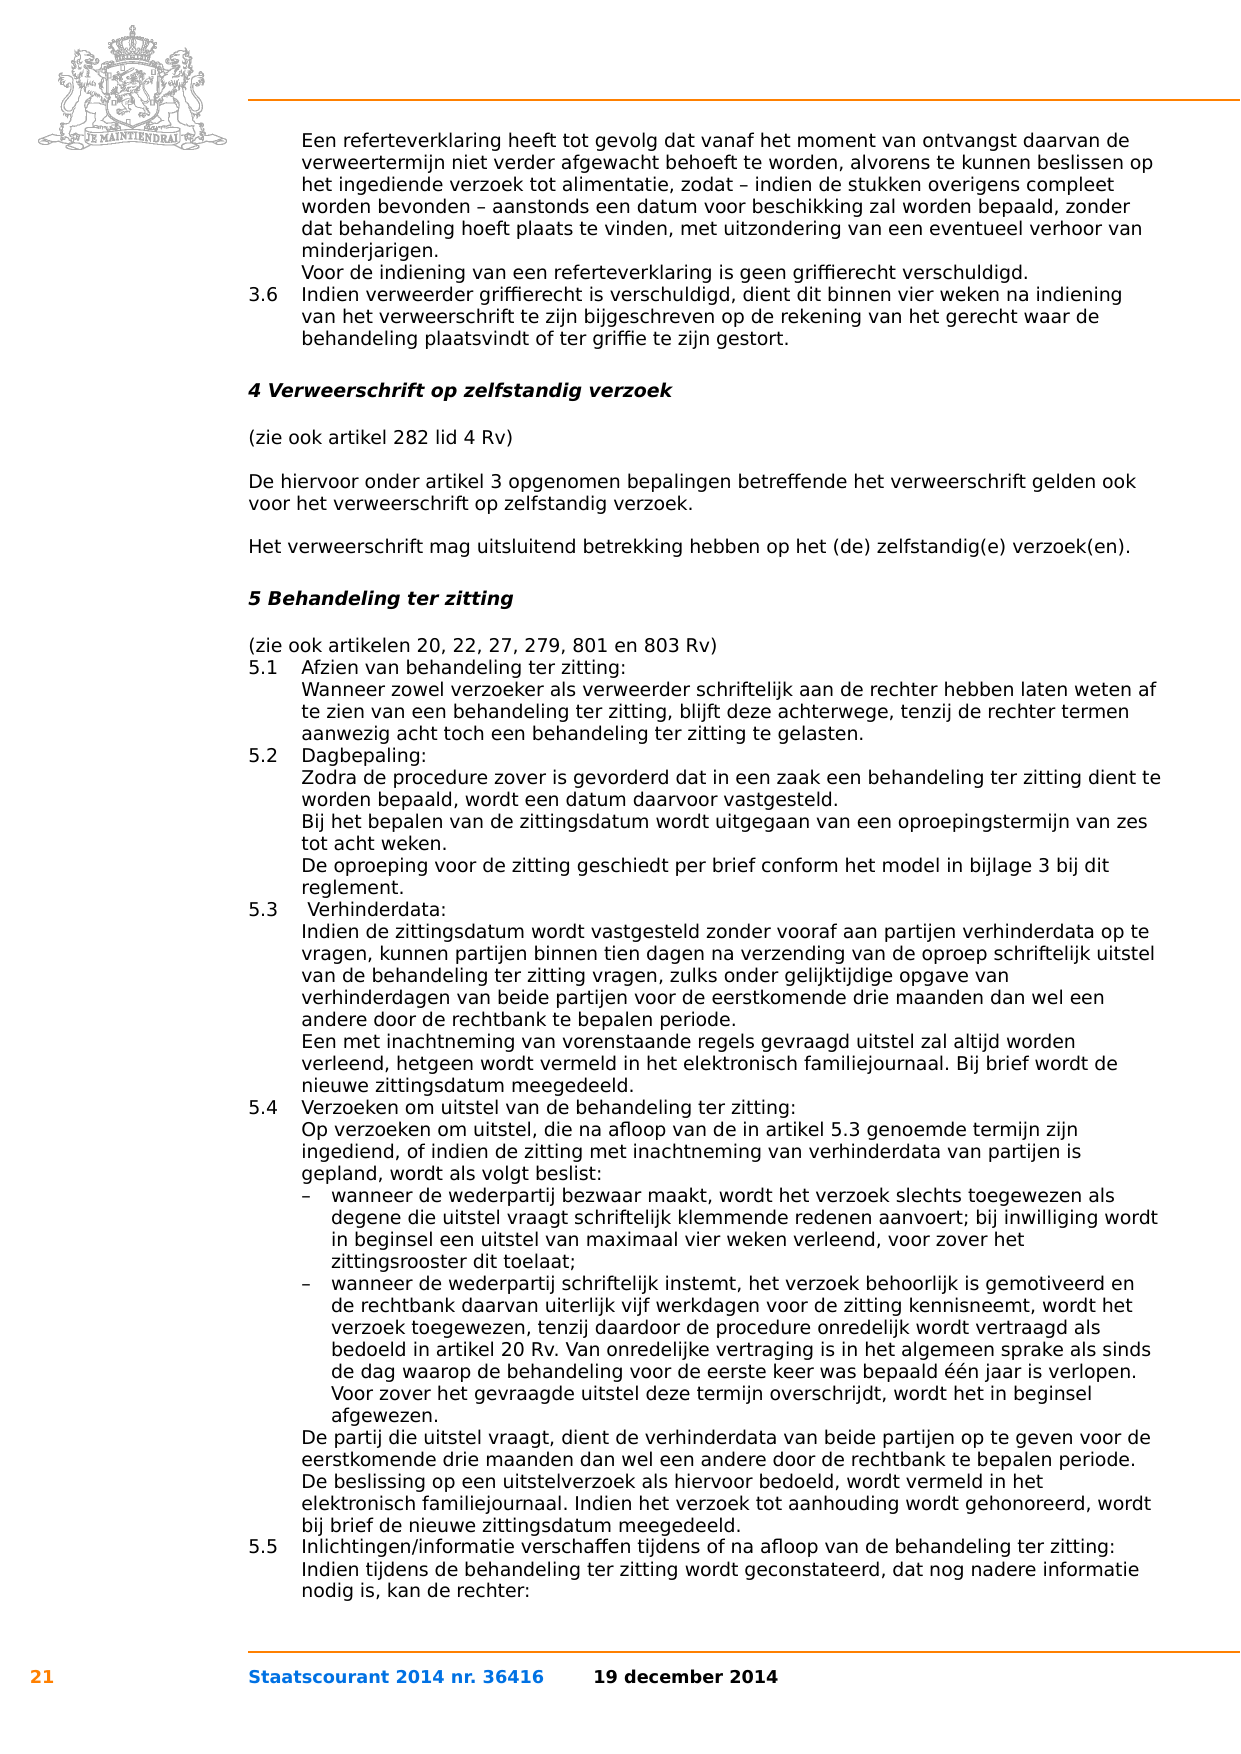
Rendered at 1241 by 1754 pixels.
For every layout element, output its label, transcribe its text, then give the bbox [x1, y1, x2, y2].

picture [38, 25, 227, 150]
text De beslissing op een uitstelverzoek als hiervoor bedoeld, wordt vermeld in het elektronisch familiejournaal. Indien het verzoek tot aanhouding wordt gehonoreerd, wordt bij brief de nieuwe zittingsdatum meegedeeld. [301, 1471, 1163, 1536]
text 5.4 Verzoeken om uitstel van de behandeling ter zitting: [248, 1097, 1163, 1119]
text De oproeping voor de zitting geschiedt per brief conform het model in bijlage 3 bij dit reglement. [301, 855, 1163, 899]
text Indien de zittingsdatum wordt vastgesteld zonder vooraf aan partijen verhinderdata op te vragen, kunnen partijen binnen tien dagen na verzending van de oproep schriftelijk uitstel van de behandeling ter zitting vragen, zulks onder gelijktijdige opgave van verhinderdagen van beide partijen voor de eerstkomende drie maanden dan wel een andere door de rechtbank te bepalen periode. [301, 921, 1163, 1031]
text Een met inachtneming van vorenstaande regels gevraagd uitstel zal altijd worden verleend, hetgeen wordt vermeld in het elektronisch familiejournaal. Bij brief wordt de nieuwe zittingsdatum meegedeeld. [301, 1031, 1163, 1097]
text (zie ook artikelen 20, 22, 27, 279, 801 en 803 Rv) [248, 635, 1163, 657]
text Voor de indiening van een referteverklaring is geen griffierecht verschuldigd. [301, 262, 1163, 284]
text Indien tijdens de behandeling ter zitting wordt geconstateerd, dat nog nadere informatie nodig is, kan de rechter: [301, 1558, 1163, 1602]
text Bij het bepalen van de zittingsdatum wordt uitgegaan van een oproepingstermijn van zes tot acht weken. [301, 811, 1163, 855]
text (zie ook artikel 282 lid 4 Rv) [248, 427, 1163, 449]
text – wanneer de wederpartij schriftelijk instemt, het verzoek behoorlijk is gemotiveerd en de rechtbank daarvan uiterlijk vijf werkdagen voor de zitting kennisneemt, wordt het verzoek toegewezen, tenzij daardoor de procedure onredelijk wordt vertraagd als bedoeld in artikel 20 Rv. Van onredelijke vertraging is in het algemeen sprake als sinds de dag waarop de behandeling voor de eerste keer was bepaald één jaar is verlopen. Voor zover het gevraagde uitstel deze termijn overschrijdt, wordt het in beginsel afgewezen. [301, 1273, 1163, 1427]
text – wanneer de wederpartij bezwaar maakt, wordt het verzoek slechts toegewezen als degene die uitstel vraagt schriftelijk klemmende redenen aanvoert; bij inwilliging wordt in beginsel een uitstel van maximaal vier weken verleend, voor zover het zittingsrooster dit toelaat; [301, 1185, 1163, 1273]
text 5.5 Inlichtingen/informatie verschaffen tijdens of na afloop van de behandeling ter zitting: [248, 1536, 1163, 1558]
text 3.6 Indien verweerder griffierecht is verschuldigd, dient dit binnen vier weken na indiening van het verweerschrift te zijn bijgeschreven op de rekening van het gerecht waar de behandeling plaatsvindt of ter griffie te zijn gestort. [248, 284, 1163, 350]
subtitle 4 Verweerschrift op zelfstandig verzoek [248, 380, 1163, 402]
text De hiervoor onder artikel 3 opgenomen bepalingen betreffende het verweerschrift gelden ook voor het verweerschrift op zelfstandig verzoek. [248, 471, 1163, 514]
text Wanneer zowel verzoeker als verweerder schriftelijk aan de rechter hebben laten weten af te zien van een behandeling ter zitting, blijft deze achterwege, tenzij de rechter termen aanwezig acht toch een behandeling ter zitting te gelasten. [301, 679, 1163, 745]
text Een referteverklaring heeft tot gevolg dat vanaf het moment van ontvangst daarvan de verweertermijn niet verder afgewacht behoeft te worden, alvorens te kunnen beslissen op het ingediende verzoek tot alimentatie, zodat – indien de stukken overigens compleet worden bevonden – aanstonds een datum voor beschikking zal worden bepaald, zonder dat behandeling hoeft plaats te vinden, met uitzondering van een eventueel verhoor van minderjarigen. [301, 130, 1163, 262]
text De partij die uitstel vraagt, dient de verhinderdata van beide partijen op te geven voor de eerstkomende drie maanden dan wel een andere door de rechtbank te bepalen periode. [301, 1427, 1163, 1471]
text 5.1 Afzien van behandeling ter zitting: [248, 657, 1163, 679]
text Op verzoeken om uitstel, die na afloop van de in artikel 5.3 genoemde termijn zijn ingediend, of indien de zitting met inachtneming van verhinderdata van partijen is gepland, wordt als volgt beslist: [301, 1119, 1163, 1185]
text Zodra de procedure zover is gevorderd dat in een zaak een behandeling ter zitting dient te worden bepaald, wordt een datum daarvoor vastgesteld. [301, 767, 1163, 811]
text Het verweerschrift mag uitsluitend betrekking hebben op het (de) zelfstandig(e) verzoek(en). [248, 536, 1163, 558]
text 5.2 Dagbepaling: [248, 745, 1163, 767]
text 5.3 Verhinderdata: [248, 899, 1163, 921]
subtitle 5 Behandeling ter zitting [248, 588, 1163, 610]
